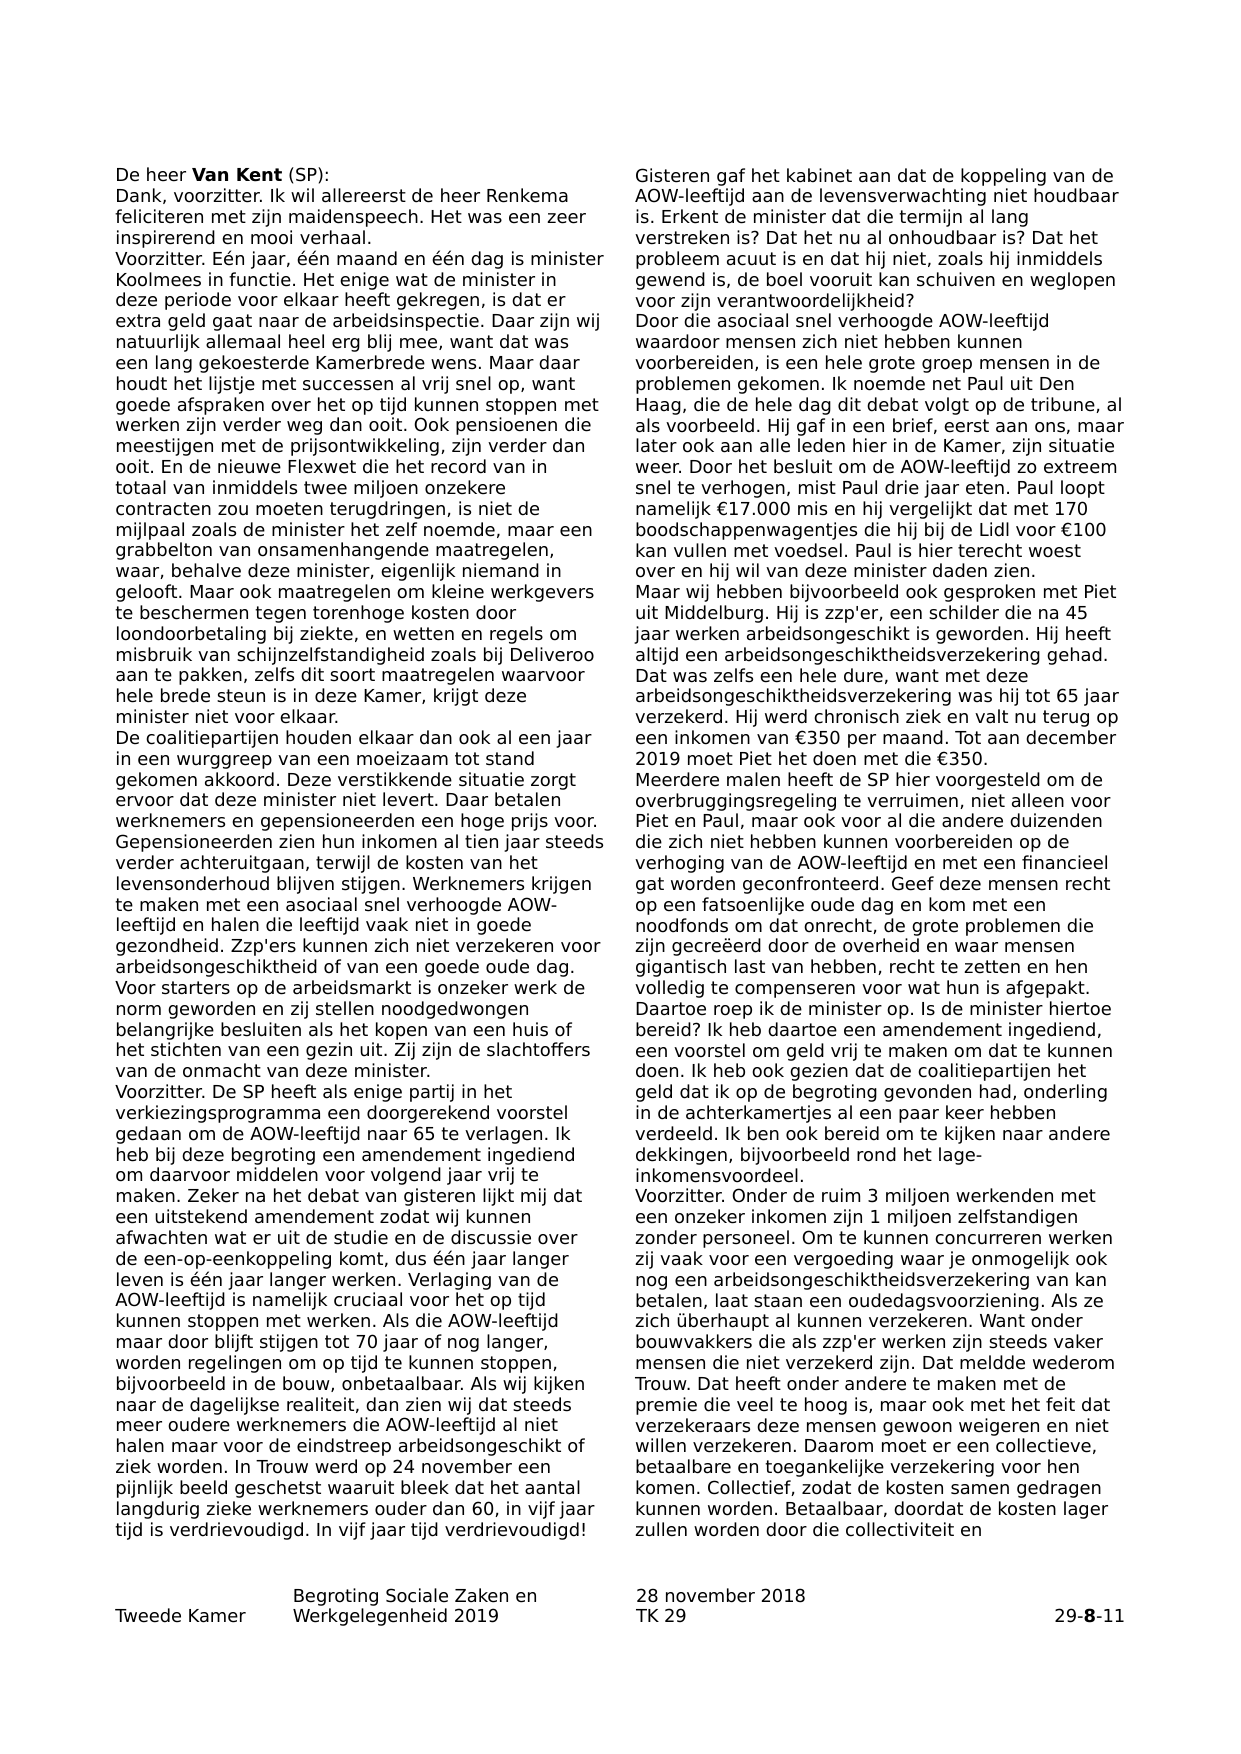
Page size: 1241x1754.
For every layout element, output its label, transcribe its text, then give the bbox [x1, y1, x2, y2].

text Meerdere malen heeft de SP hier voorgesteld om de overbruggingsregeling te verruimen, niet alleen voor Piet en Paul, maar ook voor al die andere duizenden die zich niet hebben kunnen voorbereiden op de verhoging van de AOW-leeftijd en met een financieel gat worden geconfronteerd. Geef deze mensen recht op een fatsoenlijke oude dag en kom met een noodfonds om dat onrecht, de grote problemen die zijn gecreëerd door de overheid en waar mensen gigantisch last van hebben, recht te zetten en hen volledig te compenseren voor wat hun is afgepakt. Daartoe roep ik de minister op. Is de minister hiertoe bereid? Ik heb daartoe een amendement ingediend, een voorstel om geld vrij te maken om dat te kunnen doen. Ik heb ook gezien dat de coalitiepartijen het geld dat ik op de begroting gevonden had, onderling in de achterkamertjes al een paar keer hebben verdeeld. Ik ben ook bereid om te kijken naar andere dekkingen, bijvoorbeeld rond het lage-inkomensvoordeel. [635, 769, 1125, 1186]
text Dank, voorzitter. Ik wil allereerst de heer Renkema feliciteren met zijn maidenspeech. Het was een zeer inspirerend en mooi verhaal. [115, 186, 605, 248]
text De heer Van Kent (SP): [115, 165, 605, 186]
text Maar wij hebben bijvoorbeeld ook gesproken met Piet uit Middelburg. Hij is zzp'er, een schilder die na 45 jaar werken arbeidsongeschikt is geworden. Hij heeft altijd een arbeidsongeschiktheidsverzekering gehad. Dat was zelfs een hele dure, want met deze arbeidsongeschiktheidsverzekering was hij tot 65 jaar verzekerd. Hij werd chronisch ziek en valt nu terug op een inkomen van €350 per maand. Tot aan december 2019 moet Piet het doen met die €350. [635, 582, 1125, 769]
text Gisteren gaf het kabinet aan dat de koppeling van de AOW-leeftijd aan de levensverwachting niet houdbaar is. Erkent de minister dat die termijn al lang verstreken is? Dat het nu al onhoudbaar is? Dat het probleem acuut is en dat hij niet, zoals hij inmiddels gewend is, de boel vooruit kan schuiven en weglopen voor zijn verantwoordelijkheid? [635, 165, 1125, 311]
text Voorzitter. Onder de ruim 3 miljoen werkenden met een onzeker inkomen zijn 1 miljoen zelfstandigen zonder personeel. Om te kunnen concurreren werken zij vaak voor een vergoeding waar je onmogelijk ook nog een arbeidsongeschiktheidsverzekering van kan betalen, laat staan een oudedagsvoorziening. Als ze zich überhaupt al kunnen verzekeren. Want onder bouwvakkers die als zzp'er werken zijn steeds vaker mensen die niet verzekerd zijn. Dat meldde wederom Trouw. Dat heeft onder andere te maken met de premie die veel te hoog is, maar ook met het feit dat verzekeraars deze mensen gewoon weigeren en niet willen verzekeren. Daarom moet er een collectieve, betaalbare en toegankelijke verzekering voor hen komen. Collectief, zodat de kosten samen gedragen kunnen worden. Betaalbaar, doordat de kosten lager zullen worden door die collectiviteit en [635, 1186, 1125, 1540]
text Voorzitter. De SP heeft als enige partij in het verkiezingsprogramma een doorgerekend voorstel gedaan om de AOW-leeftijd naar 65 te verlagen. Ik heb bij deze begroting een amendement ingediend om daarvoor middelen voor volgend jaar vrij te maken. Zeker na het debat van gisteren lijkt mij dat een uitstekend amendement zodat wij kunnen afwachten wat er uit de studie en de discussie over de een-op-eenkoppeling komt, dus één jaar langer leven is één jaar langer werken. Verlaging van de AOW-leeftijd is namelijk cruciaal voor het op tijd kunnen stoppen met werken. Als die AOW-leeftijd maar door blijft stijgen tot 70 jaar of nog langer, worden regelingen om op tijd te kunnen stoppen, bijvoorbeeld in de bouw, onbetaalbaar. Als wij kijken naar de dagelijkse realiteit, dan zien wij dat steeds meer oudere werknemers die AOW-leeftijd al niet halen maar voor de eindstreep arbeidsongeschikt of ziek worden. In Trouw werd op 24 november een pijnlijk beeld geschetst waaruit bleek dat het aantal langdurig zieke werknemers ouder dan 60, in vijf jaar tijd is verdrievoudigd. In vijf jaar tijd verdrievoudigd! [115, 1082, 605, 1540]
text De coalitiepartijen houden elkaar dan ook al een jaar in een wurggreep van een moeizaam tot stand gekomen akkoord. Deze verstikkende situatie zorgt ervoor dat deze minister niet levert. Daar betalen werknemers en gepensioneerden een hoge prijs voor. Gepensioneerden zien hun inkomen al tien jaar steeds verder achteruitgaan, terwijl de kosten van het levensonderhoud blijven stijgen. Werknemers krijgen te maken met een asociaal snel verhoogde AOW-leeftijd en halen die leeftijd vaak niet in goede gezondheid. Zzp'ers kunnen zich niet verzekeren voor arbeidsongeschiktheid of van een goede oude dag. Voor starters op de arbeidsmarkt is onzeker werk de norm geworden en zij stellen noodgedwongen belangrijke besluiten als het kopen van een huis of het stichten van een gezin uit. Zij zijn de slachtoffers van de onmacht van deze minister. [115, 728, 605, 1082]
text Door die asociaal snel verhoogde AOW-leeftijd waardoor mensen zich niet hebben kunnen voorbereiden, is een hele grote groep mensen in de problemen gekomen. Ik noemde net Paul uit Den Haag, die de hele dag dit debat volgt op de tribune, al als voorbeeld. Hij gaf in een brief, eerst aan ons, maar later ook aan alle leden hier in de Kamer, zijn situatie weer. Door het besluit om de AOW-leeftijd zo extreem snel te verhogen, mist Paul drie jaar eten. Paul loopt namelijk €17.000 mis en hij vergelijkt dat met 170 boodschappenwagentjes die hij bij de Lidl voor €100 kan vullen met voedsel. Paul is hier terecht woest over en hij wil van deze minister daden zien. [635, 311, 1125, 582]
text Voorzitter. Eén jaar, één maand en één dag is minister Koolmees in functie. Het enige wat de minister in deze periode voor elkaar heeft gekregen, is dat er extra geld gaat naar de arbeidsinspectie. Daar zijn wij natuurlijk allemaal heel erg blij mee, want dat was een lang gekoesterde Kamerbrede wens. Maar daar houdt het lijstje met successen al vrij snel op, want goede afspraken over het op tijd kunnen stoppen met werken zijn verder weg dan ooit. Ook pensioenen die meestijgen met de prijsontwikkeling, zijn verder dan ooit. En de nieuwe Flexwet die het record van in totaal van inmiddels twee miljoen onzekere contracten zou moeten terugdringen, is niet de mijlpaal zoals de minister het zelf noemde, maar een grabbelton van onsamenhangende maatregelen, waar, behalve deze minister, eigenlijk niemand in gelooft. Maar ook maatregelen om kleine werkgevers te beschermen tegen torenhoge kosten door loondoorbetaling bij ziekte, en wetten en regels om misbruik van schijnzelfstandigheid zoals bij Deliveroo aan te pakken, zelfs dit soort maatregelen waarvoor hele brede steun is in deze Kamer, krijgt deze minister niet voor elkaar. [115, 248, 605, 728]
